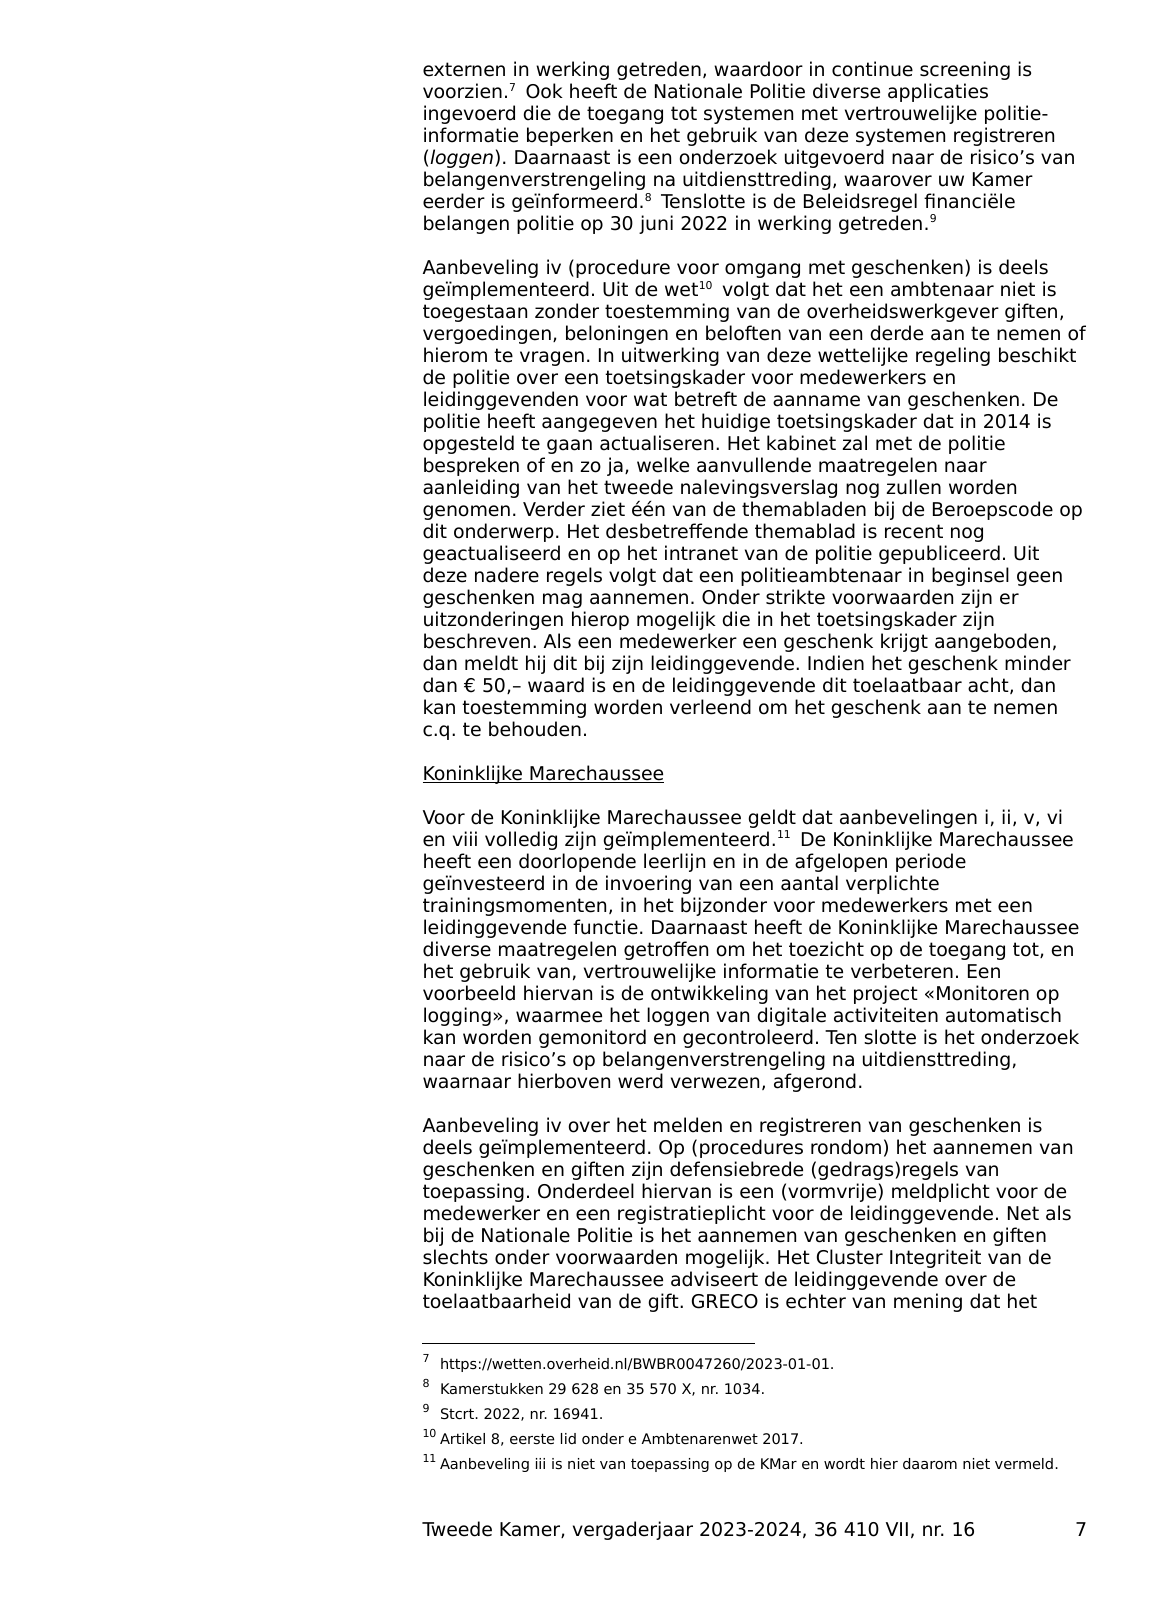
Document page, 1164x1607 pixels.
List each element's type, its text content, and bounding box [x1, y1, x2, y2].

text Aanbeveling iv over het melden en registreren van geschenken is deels geïmplementeerd. Op (procedures rondom) het aannemen van geschenken en giften zijn defensiebrede (gedrags)regels van toepassing. Onderdeel hiervan is een (vormvrije) meldplicht voor de medewerker en een registratieplicht voor de leidinggevende. Net als bij de Nationale Politie is het aannemen van geschenken en giften slechts onder voorwaarden mogelijk. Het Cluster Integriteit van de Koninklijke Marechaussee adviseert de leidinggevende over de toelaatbaarheid van de gift. GRECO is echter van mening dat het [422, 1115, 1087, 1313]
text Stcrt. 2022, nr. 16941. [422, 1402, 1087, 1424]
text https://wetten.overheid.nl/BWBR0047260/2023-01-01. [422, 1352, 1087, 1374]
text Voor de Koninklijke Marechaussee geldt dat aanbevelingen i, ii, v, vi en viii volledig zijn geïmplementeerd. De Koninklijke Marechaussee heeft een doorlopende leerlijn en in de afgelopen periode geïnvesteerd in de invoering van een aantal verplichte trainingsmomenten, in het bijzonder voor medewerkers met een leidinggevende functie. Daarnaast heeft de Koninklijke Marechaussee diverse maatregelen getroffen om het toezicht op de toegang tot, en het gebruik van, vertrouwelijke informatie te verbeteren. Een voorbeeld hiervan is de ontwikkeling van het project «Monitoren op logging», waarmee het loggen van digitale activiteiten automatisch kan worden gemonitord en gecontroleerd. Ten slotte is het onderzoek naar de risico’s op belangenverstrengeling na uitdiensttreding, waarnaar hierboven werd verwezen, afgerond. [422, 807, 1087, 1093]
subtitle Koninklijke Marechaussee [422, 763, 1087, 785]
text Aanbeveling iv (procedure voor omgang met geschenken) is deels geïmplementeerd. Uit de wet volgt dat het een ambtenaar niet is toegestaan zonder toestemming van de overheidswerkgever giften, vergoedingen, beloningen en beloften van een derde aan te nemen of hierom te vragen. In uitwerking van deze wettelijke regeling beschikt de politie over een toetsingskader voor medewerkers en leidinggevenden voor wat betreft de aanname van geschenken. De politie heeft aangegeven het huidige toetsingskader dat in 2014 is opgesteld te gaan actualiseren. Het kabinet zal met de politie bespreken of en zo ja, welke aanvullende maatregelen naar aanleiding van het tweede nalevingsverslag nog zullen worden genomen. Verder ziet één van de themabladen bij de Beroepscode op dit onderwerp. Het desbetreffende themablad is recent nog geactualiseerd en op het intranet van de politie gepubliceerd. Uit deze nadere regels volgt dat een politieambtenaar in beginsel geen geschenken mag aannemen. Onder strikte voorwaarden zijn er uitzonderingen hierop mogelijk die in het toetsingskader zijn beschreven. Als een medewerker een geschenk krijgt aangeboden, dan meldt hij dit bij zijn leidinggevende. Indien het geschenk minder dan € 50,– waard is en de leidinggevende dit toelaatbaar acht, dan kan toestemming worden verleend om het geschenk aan te nemen c.q. te behouden. [422, 257, 1087, 741]
text Aanbeveling iii is niet van toepassing op de KMar en wordt hier daarom niet vermeld. [422, 1452, 1087, 1474]
text externen in werking getreden, waardoor in continue screening is voorzien. Ook heeft de Nationale Politie diverse applicaties ingevoerd die de toegang tot systemen met vertrouwelijke politie-informatie beperken en het gebruik van deze systemen registreren (loggen). Daarnaast is een onderzoek uitgevoerd naar de risico’s van belangenverstrengeling na uitdiensttreding, waarover uw Kamer eerder is geïnformeerd. Tenslotte is de Beleidsregel financiële belangen politie op 30 juni 2022 in werking getreden. [422, 59, 1087, 235]
text Artikel 8, eerste lid onder e Ambtenarenwet 2017. [422, 1427, 1087, 1449]
text Kamerstukken 29 628 en 35 570 X, nr. 1034. [422, 1377, 1087, 1399]
